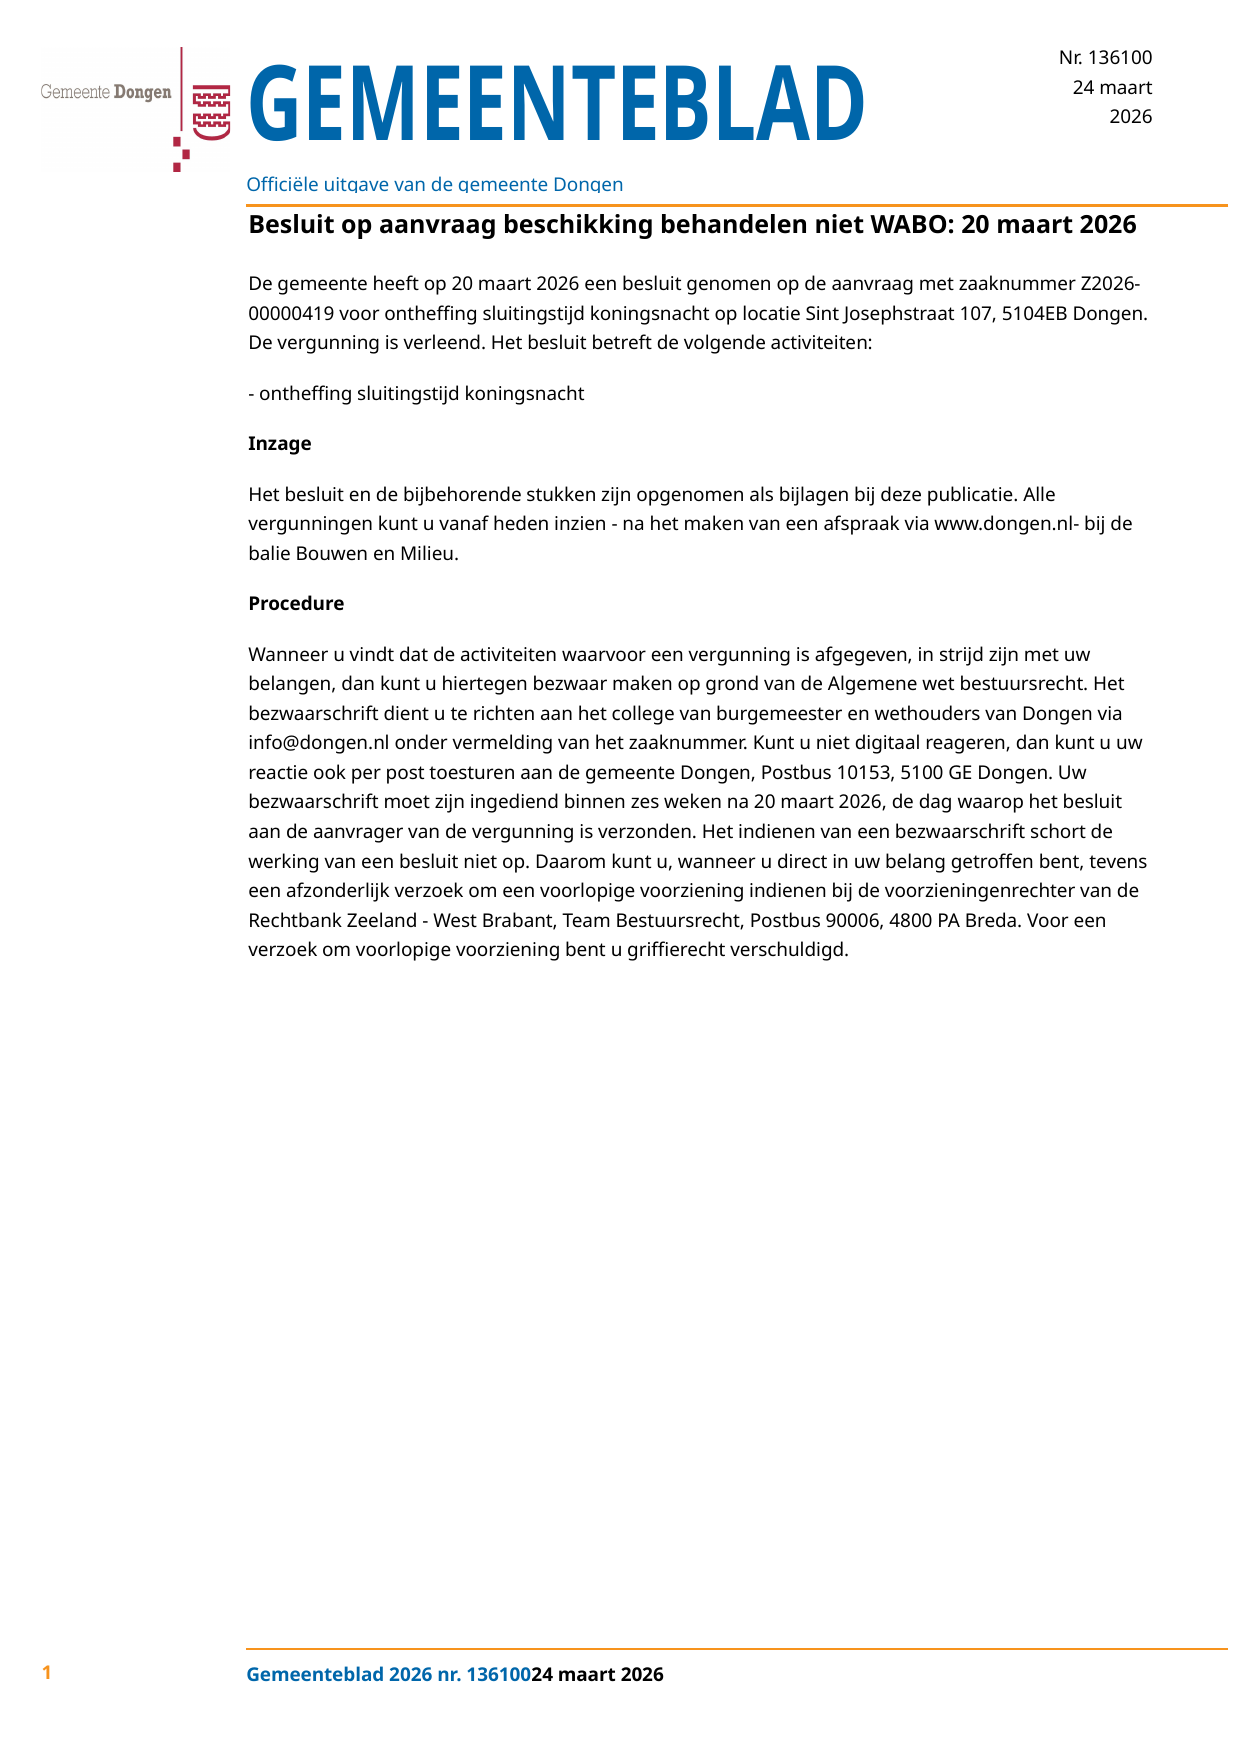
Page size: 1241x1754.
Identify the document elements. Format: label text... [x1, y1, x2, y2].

text - ontheffing sluitingstijd koningsnacht [248, 380, 1152, 406]
text Het besluit en de bijbehorende stukken zijn opgenomen als bijlagen bij deze publicatie. Alle vergunningen kunt u vanaf heden inzien - na het maken van een afspraak via www.dongen.nl- bij de balie Bouwen en Milieu. [248, 481, 1152, 566]
text Wanneer u vindt dat de activiteiten waarvoor een vergunning is afgegeven, in strijd zijn met uw belangen, dan kunt u hiertegen bezwaar maken op grond van de Algemene wet bestuursrecht. Het bezwaarschrift dient u te richten aan het college van burgemeester en wethouders van Dongen via info@dongen.nl onder vermelding van het zaaknummer. Kunt u niet digitaal reageren, dan kunt u uw reactie ook per post toesturen aan de gemeente Dongen, Postbus 10153, 5100 GE Dongen. Uw bezwaarschrift moet zijn ingediend binnen zes weken na 20 maart 2026, de dag waarop het besluit aan de aanvrager van de vergunning is verzonden. Het indienen van een bezwaarschrift schort de werking van een besluit niet op. Daarom kunt u, wanneer u direct in uw belang getroffen bent, tevens een afzonderlijk verzoek om een voorlopige voorziening indienen bij de voorzieningenrechter van de Rechtbank Zeeland - West Brabant, Team Bestuursrecht, Postbus 90006, 4800 PA Breda. Voor een verzoek om voorlopige voorziening bent u griffierecht verschuldigd. [248, 641, 1152, 962]
text Besluit op aanvraag beschikking behandelen niet WABO: 20 maart 2026 [248, 207, 1152, 241]
text De gemeente heeft op 20 maart 2026 een besluit genomen op de aanvraag met zaaknummer Z2026-00000419 voor ontheffing sluitingstijd koningsnacht op locatie Sint Josephstraat 107, 5104EB Dongen. De vergunning is verleend. Het besluit betreft de volgende activiteiten: [248, 270, 1152, 355]
picture [41, 47, 231, 172]
text Procedure [248, 590, 1152, 616]
text Inzage [248, 430, 1152, 456]
